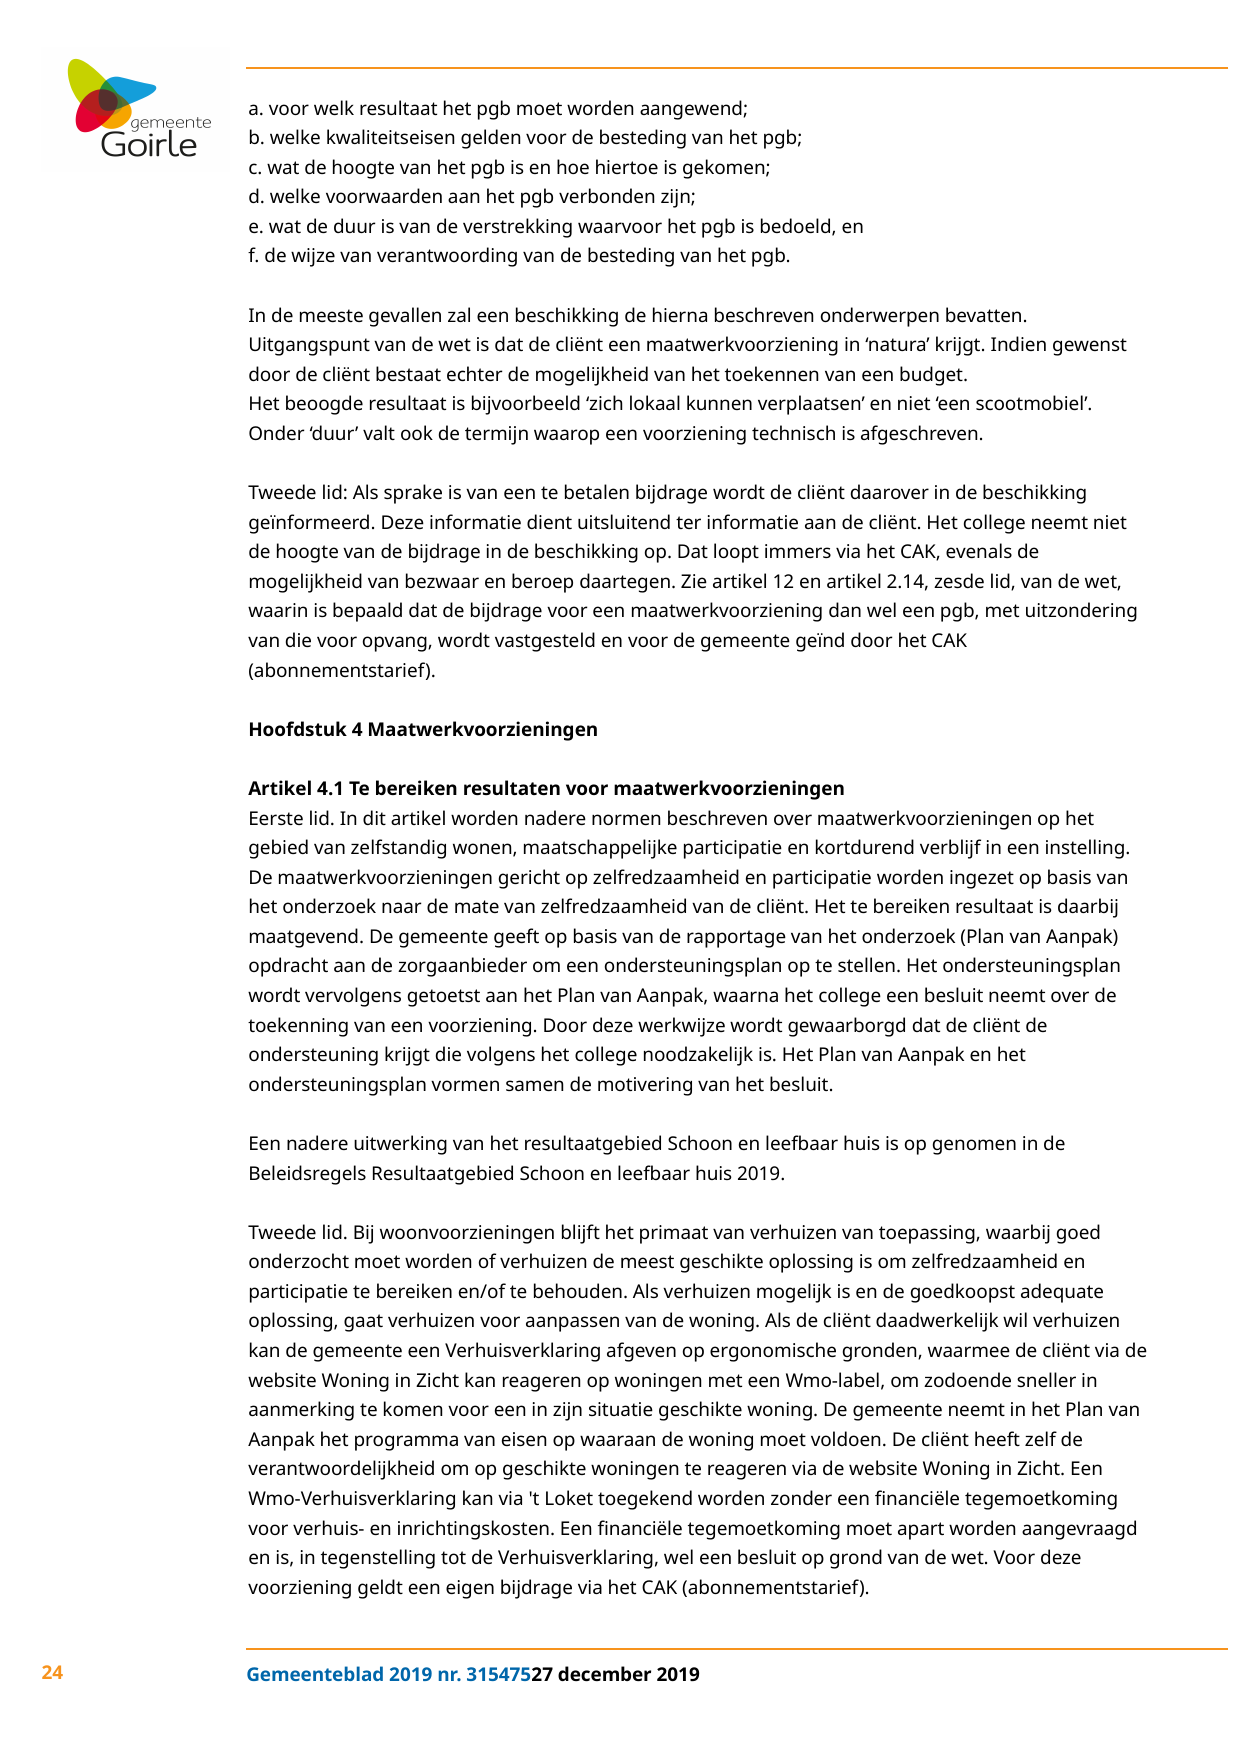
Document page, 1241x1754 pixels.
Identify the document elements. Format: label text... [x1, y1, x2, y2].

text Artikel 4.1 Te bereiken resultaten voor maatwerkvoorzieningen [248, 775, 1152, 801]
text In de meeste gevallen zal een beschikking de hierna beschreven onderwerpen bevatten. [248, 302, 1152, 328]
picture [41, 47, 231, 172]
text f. de wijze van verantwoording van de besteding van het pgb. [248, 243, 1152, 268]
text c. wat de hoogte van het pgb is en hoe hiertoe is gekomen; [248, 154, 1152, 180]
text Het beoogde resultaat is bijvoorbeeld ‘zich lokaal kunnen verplaatsen’ en niet ‘een scootmobiel’. Onder ‘duur’ valt ook de termijn waarop een voorziening technisch is afgeschreven. [248, 391, 1152, 446]
text Hoofdstuk 4 Maatwerkvoorzieningen [248, 716, 1152, 742]
text Tweede lid: Als sprake is van een te betalen bijdrage wordt de cliënt daarover in de beschikking geïnformeerd. Deze informatie dient uitsluitend ter informatie aan de cliënt. Het college neemt niet de hoogte van de bijdrage in de beschikking op. Dat loopt immers via het CAK, evenals de mogelijkheid van bezwaar en beroep daartegen. Zie artikel 12 en artikel 2.14, zesde lid, van de wet, waarin is bepaald dat de bijdrage voor een maatwerkvoorziening dan wel een pgb, met uitzondering van die voor opvang, wordt vastgesteld en voor de gemeente geïnd door het CAK (abonnementstarief). [248, 479, 1152, 683]
text d. welke voorwaarden aan het pgb verbonden zijn; [248, 183, 1152, 209]
text b. welke kwaliteitseisen gelden voor de besteding van het pgb; [248, 124, 1152, 150]
text Uitgangspunt van de wet is dat de cliënt een maatwerkvoorziening in ‘natura’ krijgt. Indien gewenst door de cliënt bestaat echter de mogelijkheid van het toekennen van een budget. [248, 331, 1152, 387]
text Eerste lid. In dit artikel worden nadere normen beschreven over maatwerkvoorzieningen op het gebied van zelfstandig wonen, maatschappelijke participatie en kortdurend verblijf in een instelling. [248, 805, 1152, 860]
text Een nadere uitwerking van het resultaatgebied Schoon en leefbaar huis is op genomen in de Beleidsregels Resultaatgebied Schoon en leefbaar huis 2019. [248, 1130, 1152, 1186]
text e. wat de duur is van de verstrekking waarvoor het pgb is bedoeld, en [248, 213, 1152, 239]
text a. voor welk resultaat het pgb moet worden aangewend; [248, 95, 1152, 121]
text Tweede lid. Bij woonvoorzieningen blijft het primaat van verhuizen van toepassing, waarbij goed onderzocht moet worden of verhuizen de meest geschikte oplossing is om zelfredzaamheid en participatie te bereiken en/of te behouden. Als verhuizen mogelijk is en de goedkoopst adequate oplossing, gaat verhuizen voor aanpassen van de woning. Als de cliënt daadwerkelijk wil verhuizen kan de gemeente een Verhuisverklaring afgeven op ergonomische gronden, waarmee de cliënt via de website Woning in Zicht kan reageren op woningen met een Wmo-label, om zodoende sneller in aanmerking te komen voor een in zijn situatie geschikte woning. De gemeente neemt in het Plan van Aanpak het programma van eisen op waaraan de woning moet voldoen. De cliënt heeft zelf de verantwoordelijkheid om op geschikte woningen te reageren via de website Woning in Zicht. Een Wmo-Verhuisverklaring kan via 't Loket toegekend worden zonder een financiële tegemoetkoming voor verhuis- en inrichtingskosten. Een financiële tegemoetkoming moet apart worden aangevraagd en is, in tegenstelling tot de Verhuisverklaring, wel een besluit op grond van de wet. Voor deze voorziening geldt een eigen bijdrage via het CAK (abonnementstarief). [248, 1219, 1152, 1600]
text De maatwerkvoorzieningen gericht op zelfredzaamheid en participatie worden ingezet op basis van het onderzoek naar de mate van zelfredzaamheid van de cliënt. Het te bereiken resultaat is daarbij maatgevend. De gemeente geeft op basis van de rapportage van het onderzoek (Plan van Aanpak) opdracht aan de zorgaanbieder om een ondersteuningsplan op te stellen. Het ondersteuningsplan wordt vervolgens getoetst aan het Plan van Aanpak, waarna het college een besluit neemt over de toekenning van een voorziening. Door deze werkwijze wordt gewaarborgd dat de cliënt de ondersteuning krijgt die volgens het college noodzakelijk is. Het Plan van Aanpak en het ondersteuningsplan vormen samen de motivering van het besluit. [248, 864, 1152, 1097]
